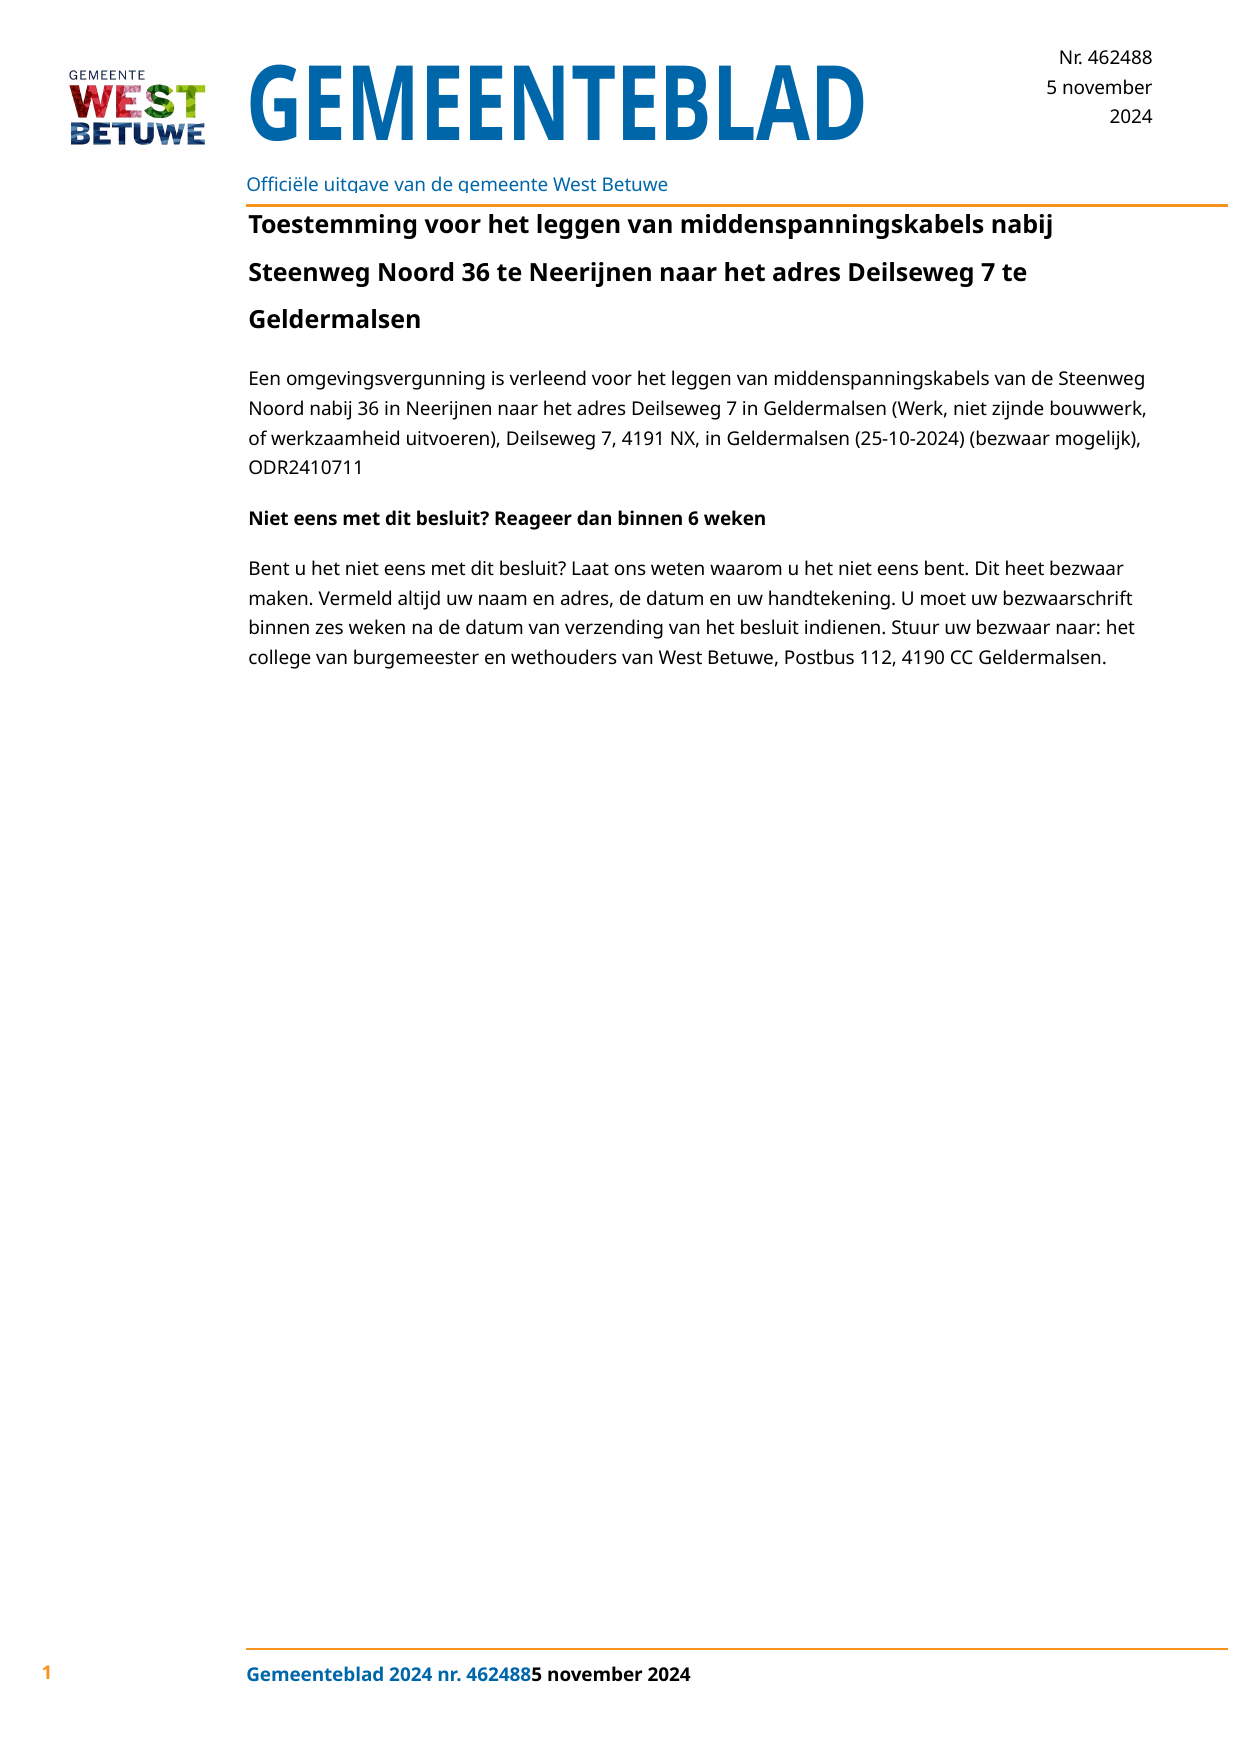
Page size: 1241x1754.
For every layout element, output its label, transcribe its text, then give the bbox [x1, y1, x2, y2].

text Toestemming voor het leggen van middenspanningskabels nabij Steenweg Noord 36 te Neerijnen naar het adres Deilseweg 7 te Geldermalsen [248, 207, 1152, 336]
picture [41, 47, 231, 172]
text Een omgevingsvergunning is verleend voor het leggen van middenspanningskabels van de Steenweg Noord nabij 36 in Neerijnen naar het adres Deilseweg 7 in Geldermalsen (Werk, niet zijnde bouwwerk, of werkzaamheid uitvoeren), Deilseweg 7, 4191 NX, in Geldermalsen (25-10-2024) (bezwaar mogelijk), ODR2410711 [248, 366, 1152, 480]
text Niet eens met dit besluit? Reageer dan binnen 6 weken [248, 505, 1152, 530]
text Bent u het niet eens met dit besluit? Laat ons weten waarom u het niet eens bent. Dit heet bezwaar maken. Vermeld altijd uw naam en adres, de datum en uw handtekening. U moet uw bezwaarschrift binnen zes weken na de datum van verzending van het besluit indienen. Stuur uw bezwaar naar: het college van burgemeester en wethouders van West Betuwe, Postbus 112, 4190 CC Geldermalsen. [248, 555, 1152, 669]
